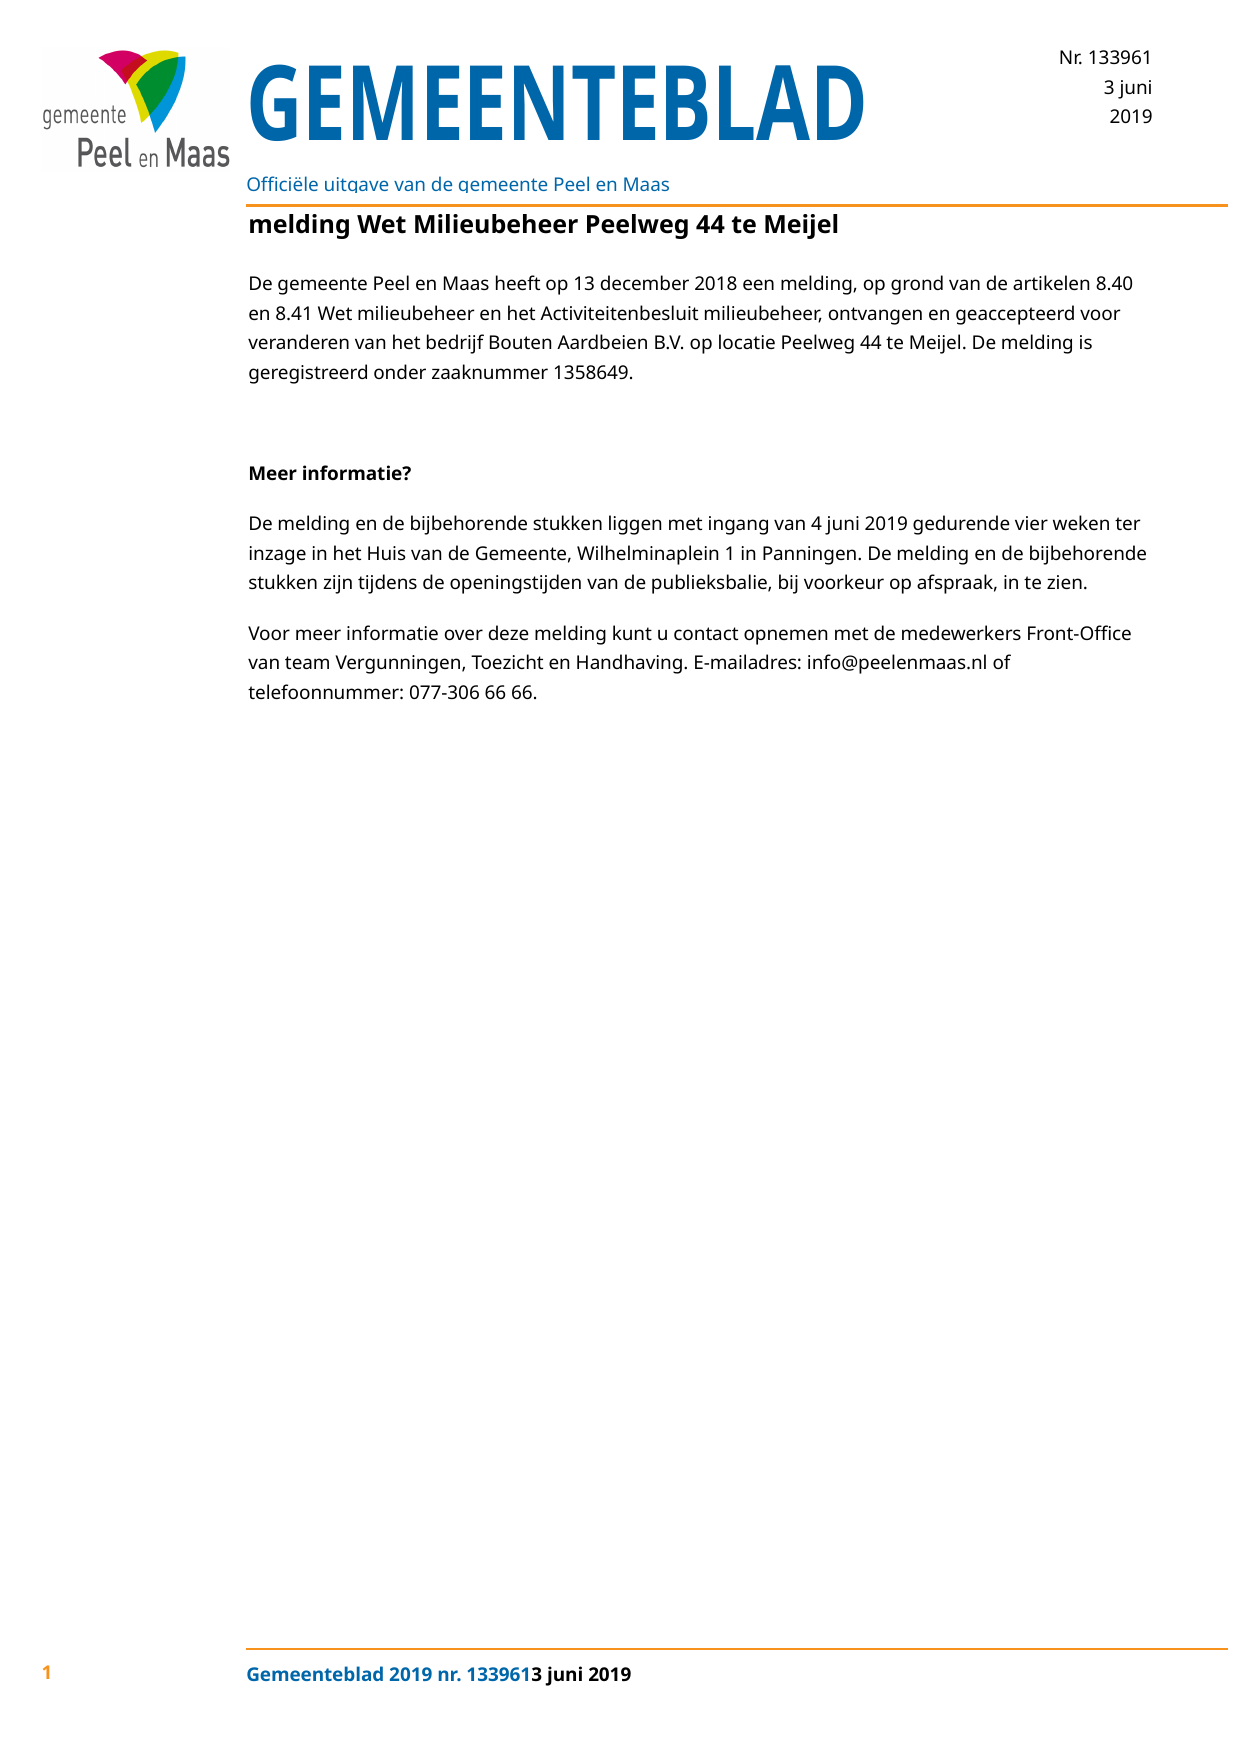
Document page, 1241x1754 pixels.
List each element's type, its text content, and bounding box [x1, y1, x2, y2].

text Voor meer informatie over deze melding kunt u contact opnemen met de medewerkers Front-Office van team Vergunningen, Toezicht en Handhaving. E-mailadres: info@peelenmaas.nl of telefoonnummer: 077-306 66 66. [248, 620, 1152, 705]
text Meer informatie? [248, 460, 1152, 486]
text De melding en de bijbehorende stukken liggen met ingang van 4 juni 2019 gedurende vier weken ter inzage in het Huis van de Gemeente, Wilhelminaplein 1 in Panningen. De melding en de bijbehorende stukken zijn tijdens de openingstijden van de publieksbalie, bij voorkeur op afspraak, in te zien. [248, 510, 1152, 595]
text melding Wet Milieubeheer Peelweg 44 te Meijel [248, 207, 1152, 241]
text De gemeente Peel en Maas heeft op 13 december 2018 een melding, op grond van de artikelen 8.40 en 8.41 Wet milieubeheer en het Activiteitenbesluit milieubeheer, ontvangen en geaccepteerd voor veranderen van het bedrijf Bouten Aardbeien B.V. op locatie Peelweg 44 te Meijel. De melding is geregistreerd onder zaaknummer 1358649. [248, 270, 1152, 385]
picture [41, 47, 231, 172]
